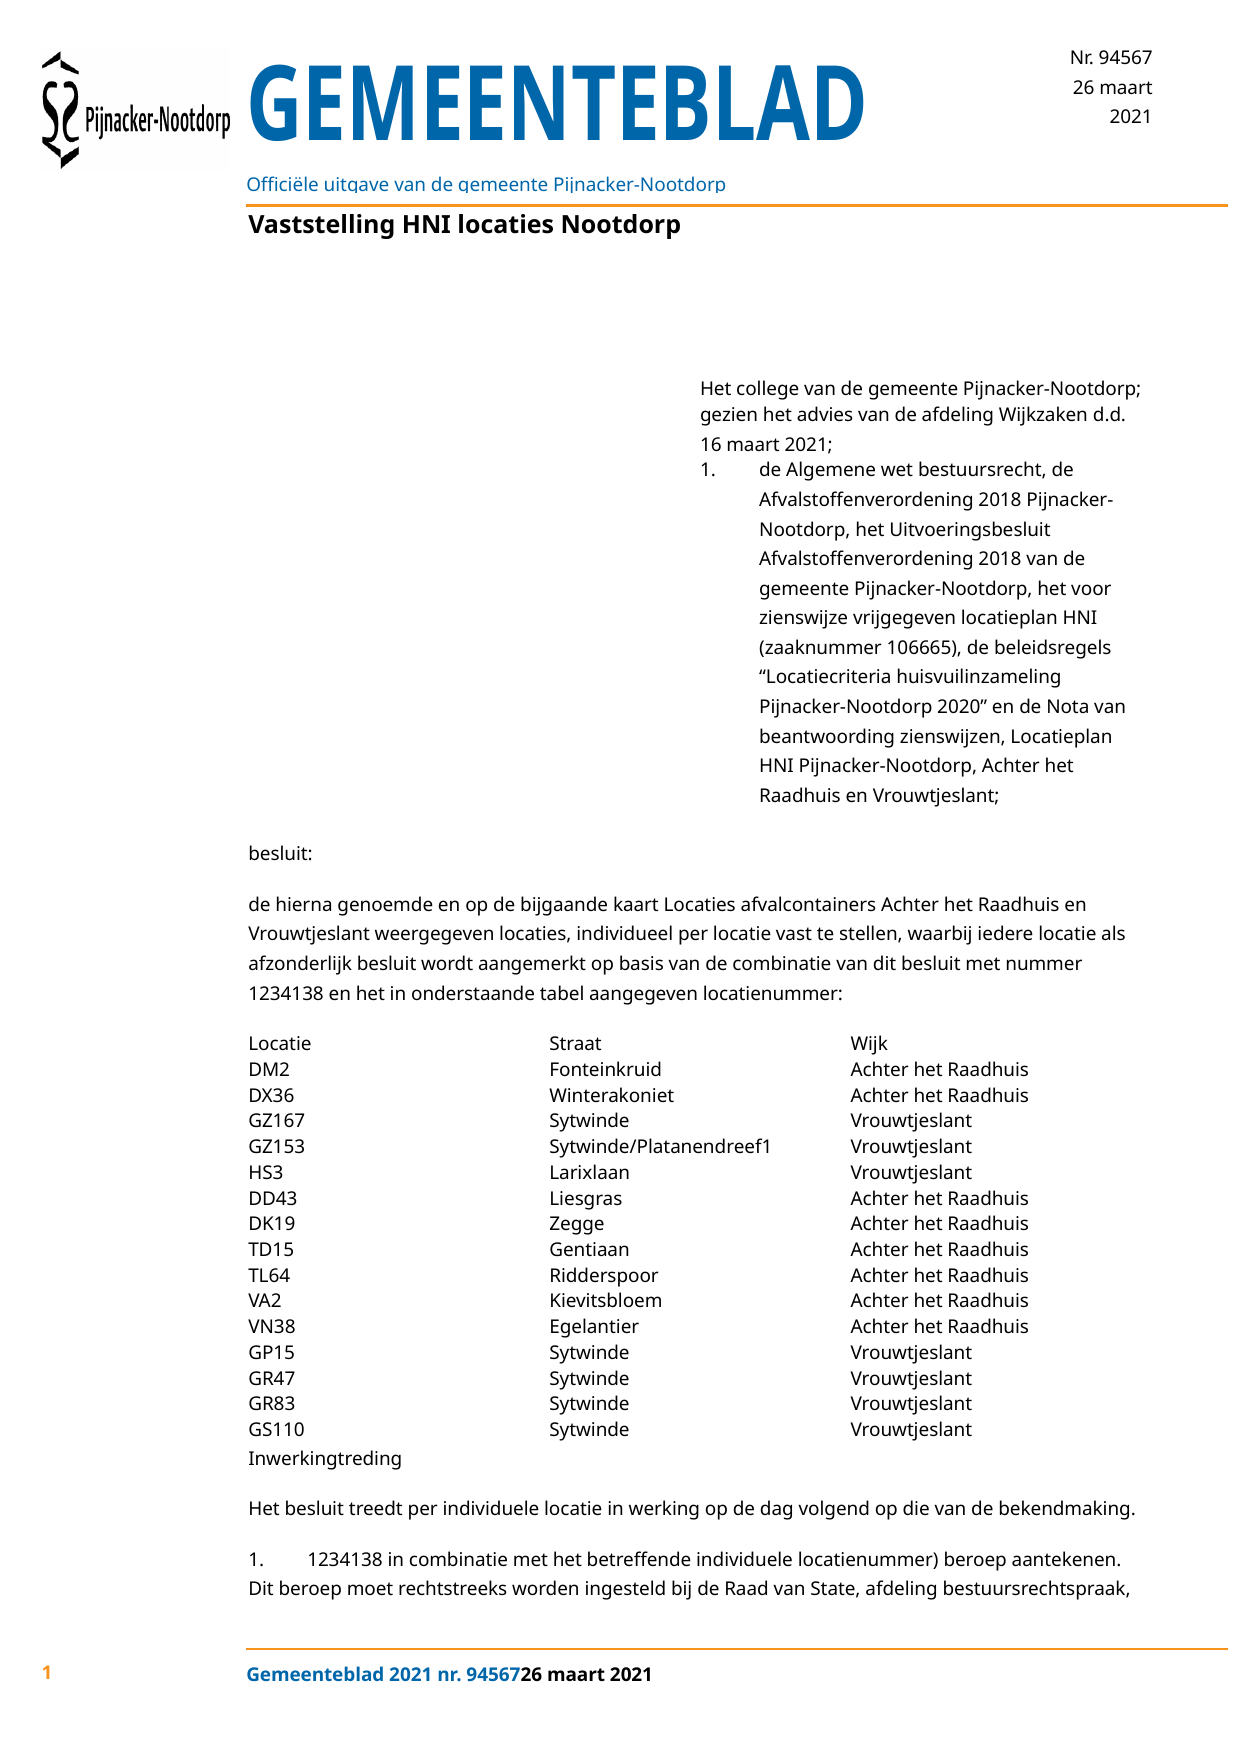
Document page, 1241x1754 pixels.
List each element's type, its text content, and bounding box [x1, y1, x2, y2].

table_cell Egelantier [549, 1313, 850, 1339]
table_header Straat [549, 1030, 850, 1056]
table_cell Sytwinde [549, 1108, 850, 1133]
table_cell Sytwinde [549, 1339, 850, 1365]
table_cell Sytwinde [549, 1391, 850, 1416]
table_cell DM2 [248, 1056, 549, 1082]
table_cell DX36 [248, 1082, 549, 1107]
table_cell Liesgras [549, 1185, 850, 1210]
table_cell GZ167 [248, 1108, 549, 1133]
table_cell Winterakoniet [549, 1082, 850, 1107]
table_cell TL64 [248, 1262, 549, 1288]
table_cell Achter het Raadhuis [850, 1313, 1152, 1339]
table_cell Gentiaan [549, 1236, 850, 1262]
table_header [248, 321, 700, 347]
table_cell Achter het Raadhuis [850, 1288, 1152, 1313]
table_header [248, 376, 700, 401]
table_cell Achter het Raadhuis [850, 1056, 1152, 1082]
table_header Locatie [248, 1030, 549, 1056]
table_header Het college van de gemeente Pijnacker-Nootdorp; [700, 376, 1152, 401]
table_cell GZ153 [248, 1133, 549, 1159]
table_cell Vrouwtjeslant [850, 1416, 1152, 1442]
table_cell VN38 [248, 1313, 549, 1339]
table_cell de Algemene wet bestuursrecht, de Afvalstoffenverordening 2018 Pijnacker-Nootdorp, het Uitvoeringsbesluit Afvalstoffenverordening 2018 van de gemeente Pijnacker-Nootdorp, het voor zienswijze vrijgegeven locatieplan HNI (zaaknummer 106665), de beleidsregels “Locatiecriteria huisvuilinzameling Pijnacker-Nootdorp 2020” en de Nota van beantwoording zienswijzen, Locatieplan HNI Pijnacker-Nootdorp, Achter het Raadhuis en Vrouwtjeslant; [700, 457, 1152, 837]
table_cell [248, 401, 700, 457]
table_cell Sytwinde/Platanendreef1 [549, 1133, 850, 1159]
table_cell Achter het Raadhuis [850, 1210, 1152, 1236]
table_cell Achter het Raadhuis [850, 1185, 1152, 1210]
text de hierna genoemde en op de bijgaande kaart Locaties afvalcontainers Achter het Raadhuis en Vrouwtjeslant weergegeven locaties, individueel per locatie vast te stellen, waarbij iedere locatie als afzonderlijk besluit wordt aangemerkt op basis van de combinatie van dit besluit met nummer 1234138 en het in onderstaande tabel aangegeven locatienummer: [248, 891, 1152, 1006]
table_cell gezien het advies van de afdeling Wijkzaken d.d. 16 maart 2021; [700, 401, 1152, 457]
table_cell VA2 [248, 1288, 549, 1313]
table_cell Zegge [549, 1210, 850, 1236]
table_cell [248, 347, 700, 372]
table_cell DD43 [248, 1185, 549, 1210]
text besluit: [248, 841, 1152, 866]
table_cell [248, 457, 700, 837]
table_cell Vrouwtjeslant [850, 1339, 1152, 1365]
table_cell Vrouwtjeslant [850, 1133, 1152, 1159]
table_cell Vrouwtjeslant [850, 1159, 1152, 1185]
list 1234138 in combinatie met het betreffende individuele locatienummer) beroep aantekenen. [248, 1546, 1152, 1572]
text Dit beroep moet rechtstreeks worden ingesteld bij de Raad van State, afdeling bestuursrechtspraak, [248, 1576, 1152, 1601]
table_cell GR83 [248, 1391, 549, 1416]
picture [41, 47, 231, 172]
table_cell Vrouwtjeslant [850, 1365, 1152, 1391]
table_cell HS3 [248, 1159, 549, 1185]
table_cell Fonteinkruid [549, 1056, 850, 1082]
table_header [700, 321, 1152, 347]
table_cell Achter het Raadhuis [850, 1082, 1152, 1107]
table_cell Sytwinde [549, 1416, 850, 1442]
table_cell Kievitsbloem [549, 1288, 850, 1313]
table_cell Vrouwtjeslant [850, 1108, 1152, 1133]
table_cell GP15 [248, 1339, 549, 1365]
table_cell TD15 [248, 1236, 549, 1262]
table_cell [700, 347, 1152, 372]
table_cell Achter het Raadhuis [850, 1262, 1152, 1288]
text Inwerkingtreding [248, 1445, 1152, 1471]
table_cell DK19 [248, 1210, 549, 1236]
table_cell Larixlaan [549, 1159, 850, 1185]
text Vaststelling HNI locaties Nootdorp [248, 207, 1152, 241]
table_cell Sytwinde [549, 1365, 850, 1391]
table_cell GR47 [248, 1365, 549, 1391]
table_cell Ridderspoor [549, 1262, 850, 1288]
table_cell Achter het Raadhuis [850, 1236, 1152, 1262]
table_cell Vrouwtjeslant [850, 1391, 1152, 1416]
text Het besluit treedt per individuele locatie in werking op de dag volgend op die van de bekendmaking. [248, 1496, 1152, 1521]
table_header Wijk [850, 1030, 1152, 1056]
table_cell GS110 [248, 1416, 549, 1442]
